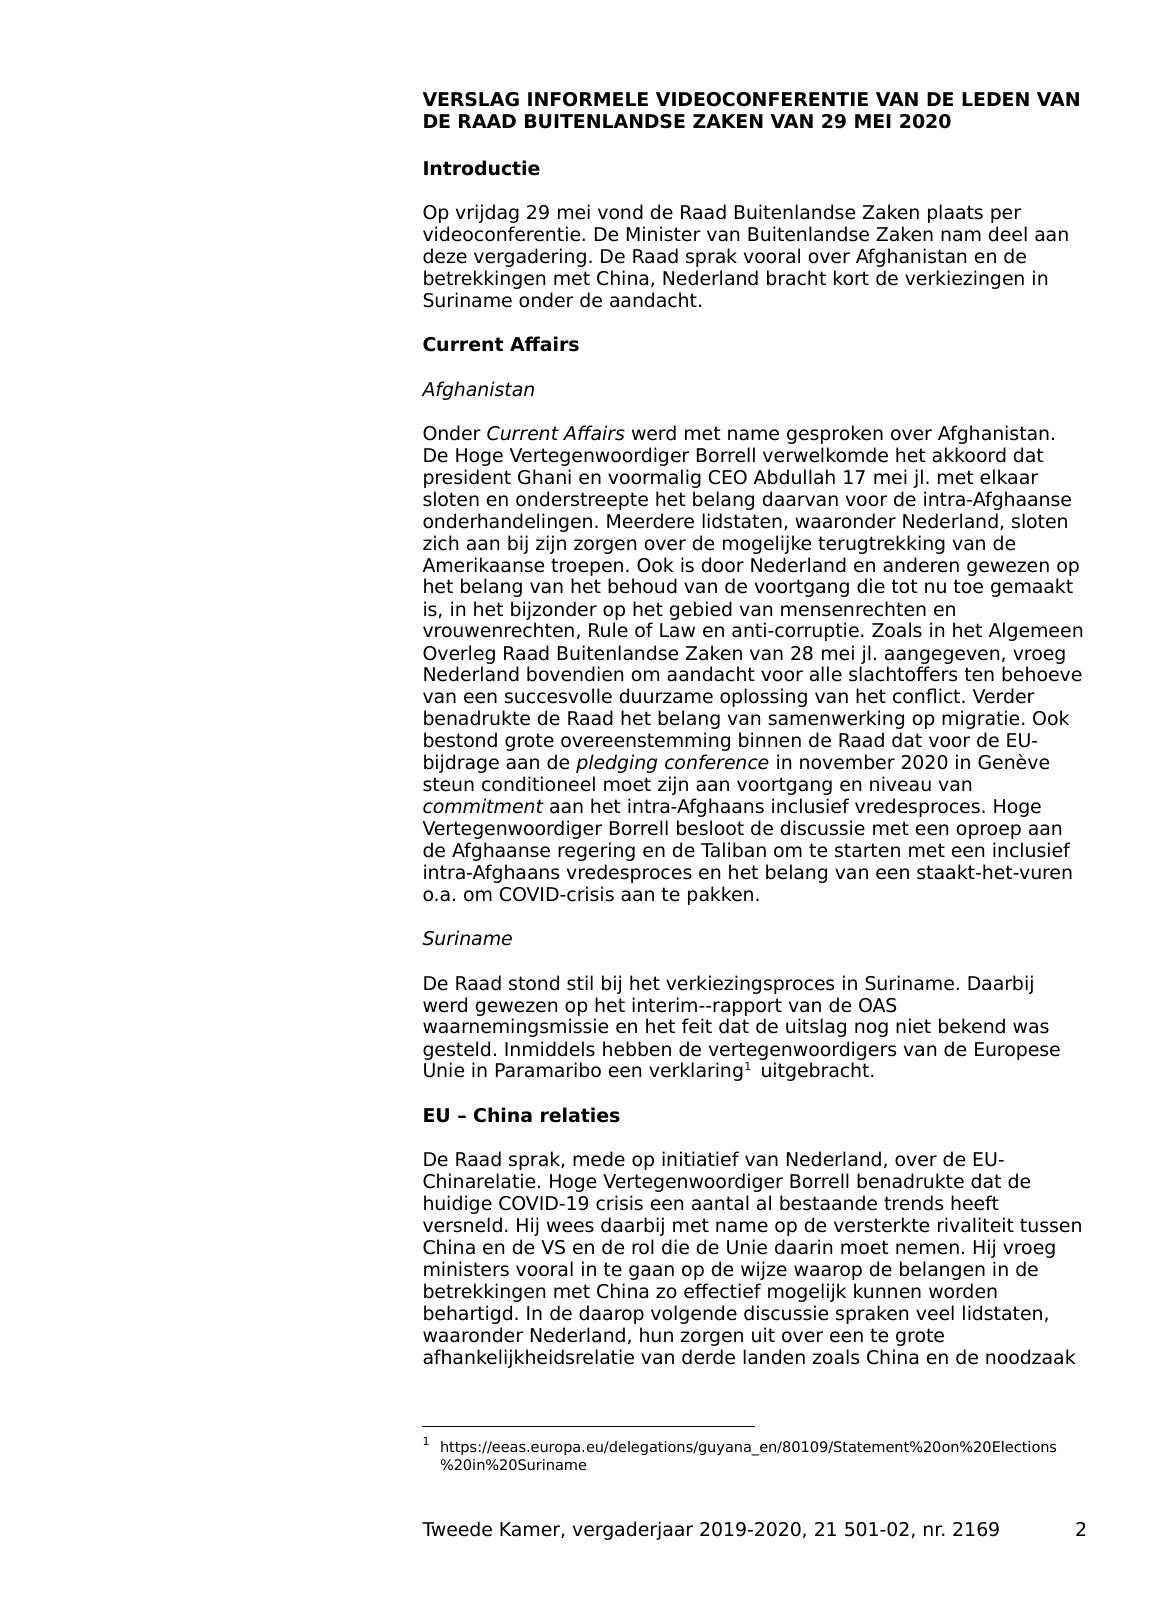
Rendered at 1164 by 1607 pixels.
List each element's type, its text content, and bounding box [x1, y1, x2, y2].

text Onder Current Affairs werd met name gesproken over Afghanistan. De Hoge Vertegenwoordiger Borrell verwelkomde het akkoord dat president Ghani en voormalig CEO Abdullah 17 mei jl. met elkaar sloten en onderstreepte het belang daarvan voor de intra-Afghaanse onderhandelingen. Meerdere lidstaten, waaronder Nederland, sloten zich aan bij zijn zorgen over de mogelijke terugtrekking van de Amerikaanse troepen. Ook is door Nederland en anderen gewezen op het belang van het behoud van de voortgang die tot nu toe gemaakt is, in het bijzonder op het gebied van mensenrechten en vrouwenrechten, Rule of Law en anti-corruptie. Zoals in het Algemeen Overleg Raad Buitenlandse Zaken van 28 mei jl. aangegeven, vroeg Nederland bovendien om aandacht voor alle slachtoffers ten behoeve van een succesvolle duurzame oplossing van het conflict. Verder benadrukte de Raad het belang van samenwerking op migratie. Ook bestond grote overeenstemming binnen de Raad dat voor de EU-bijdrage aan de pledging conference in november 2020 in Genève steun conditioneel moet zijn aan voortgang en niveau van commitment aan het intra-Afghaans inclusief vredesproces. Hoge Vertegenwoordiger Borrell besloot de discussie met een oproep aan de Afghaanse regering en de Taliban om te starten met een inclusief intra-Afghaans vredesproces en het belang van een staakt-het-vuren o.a. om COVID-crisis aan te pakken. [422, 423, 1087, 906]
subtitle Suriname [422, 928, 1087, 950]
text De Raad sprak, mede op initiatief van Nederland, over de EU-Chinarelatie. Hoge Vertegenwoordiger Borrell benadrukte dat de huidige COVID-19 crisis een aantal al bestaande trends heeft versneld. Hij wees daarbij met name op de versterkte rivaliteit tussen China en de VS en de rol die de Unie daarin moet nemen. Hij vroeg ministers vooral in te gaan op de wijze waarop de belangen in de betrekkingen met China zo effectief mogelijk kunnen worden behartigd. In de daarop volgende discussie spraken veel lidstaten, waaronder Nederland, hun zorgen uit over een te grote afhankelijkheidsrelatie van derde landen zoals China en de noodzaak [422, 1149, 1087, 1368]
text Op vrijdag 29 mei vond de Raad Buitenlandse Zaken plaats per videoconferentie. De Minister van Buitenlandse Zaken nam deel aan deze vergadering. De Raad sprak vooral over Afghanistan en de betrekkingen met China, Nederland bracht kort de verkiezingen in Suriname onder de aandacht. [422, 202, 1087, 312]
text https://eeas.europa.eu/delegations/guyana_en/80109/Statement%20on%20Elections%20in%20Suriname [422, 1435, 1087, 1474]
subtitle Afghanistan [422, 378, 1087, 400]
subtitle EU – China relaties [422, 1104, 1087, 1127]
subtitle Introductie [422, 158, 1087, 180]
subtitle VERSLAG INFORMELE VIDEOCONFERENTIE VAN DE LEDEN VAN DE RAAD BUITENLANDSE ZAKEN VAN 29 MEI 2020 [422, 89, 1087, 133]
text De Raad stond stil bij het verkiezingsproces in Suriname. Daarbij werd gewezen op het interim--rapport van de OAS waarnemingsmissie en het feit dat de uitslag nog niet bekend was gesteld. Inmiddels hebben de vertegenwoordigers van de Europese Unie in Paramaribo een verklaring uitgebracht. [422, 972, 1087, 1082]
subtitle Current Affairs [422, 334, 1087, 356]
